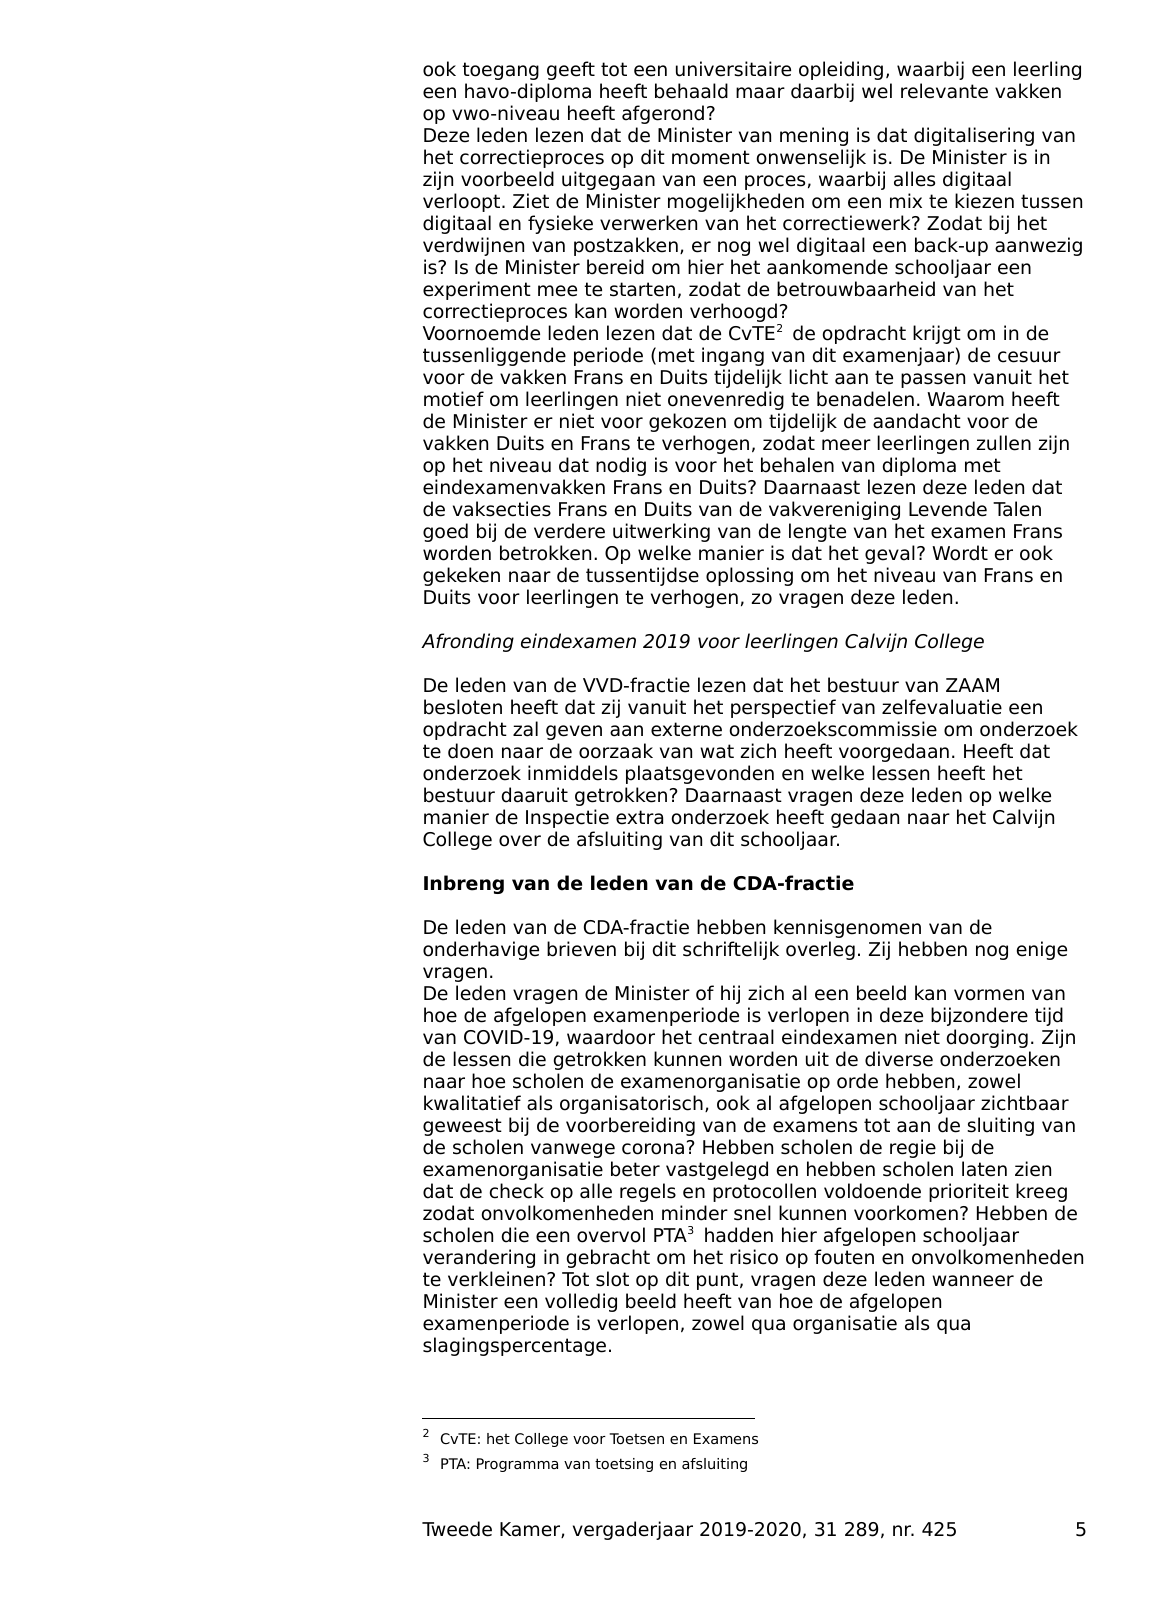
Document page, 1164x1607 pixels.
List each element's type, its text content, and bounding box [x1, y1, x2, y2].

text De leden van de CDA-fractie hebben kennisgenomen van de onderhavige brieven bij dit schriftelijk overleg. Zij hebben nog enige vragen. [422, 917, 1087, 983]
text CvTE: het College voor Toetsen en Examens [422, 1427, 1087, 1449]
text PTA: Programma van toetsing en afsluiting [422, 1452, 1087, 1474]
subtitle Afronding eindexamen 2019 voor leerlingen Calvijn College [422, 631, 1087, 653]
text Deze leden lezen dat de Minister van mening is dat digitalisering van het correctieproces op dit moment onwenselijk is. De Minister is in zijn voorbeeld uitgegaan van een proces, waarbij alles digitaal verloopt. Ziet de Minister mogelijkheden om een mix te kiezen tussen digitaal en fysieke verwerken van het correctiewerk? Zodat bij het verdwijnen van postzakken, er nog wel digitaal een back-up aanwezig is? Is de Minister bereid om hier het aankomende schooljaar een experiment mee te starten, zodat de betrouwbaarheid van het correctieproces kan worden verhoogd? [422, 125, 1087, 323]
text ook toegang geeft tot een universitaire opleiding, waarbij een leerling een havo-diploma heeft behaald maar daarbij wel relevante vakken op vwo-niveau heeft afgerond? [422, 59, 1087, 125]
text Voornoemde leden lezen dat de CvTE de opdracht krijgt om in de tussenliggende periode (met ingang van dit examenjaar) de cesuur voor de vakken Frans en Duits tijdelijk licht aan te passen vanuit het motief om leerlingen niet onevenredig te benadelen. Waarom heeft de Minister er niet voor gekozen om tijdelijk de aandacht voor de vakken Duits en Frans te verhogen, zodat meer leerlingen zullen zijn op het niveau dat nodig is voor het behalen van diploma met eindexamenvakken Frans en Duits? Daarnaast lezen deze leden dat de vaksecties Frans en Duits van de vakvereniging Levende Talen goed bij de verdere uitwerking van de lengte van het examen Frans worden betrokken. Op welke manier is dat het geval? Wordt er ook gekeken naar de tussentijdse oplossing om het niveau van Frans en Duits voor leerlingen te verhogen, zo vragen deze leden. [422, 323, 1087, 608]
text De leden van de VVD-fractie lezen dat het bestuur van ZAAM besloten heeft dat zij vanuit het perspectief van zelfevaluatie een opdracht zal geven aan externe onderzoekscommissie om onderzoek te doen naar de oorzaak van wat zich heeft voorgedaan. Heeft dat onderzoek inmiddels plaatsgevonden en welke lessen heeft het bestuur daaruit getrokken? Daarnaast vragen deze leden op welke manier de Inspectie extra onderzoek heeft gedaan naar het Calvijn College over de afsluiting van dit schooljaar. [422, 675, 1087, 851]
subtitle Inbreng van de leden van de CDA-fractie [422, 873, 1087, 895]
text De leden vragen de Minister of hij zich al een beeld kan vormen van hoe de afgelopen examenperiode is verlopen in deze bijzondere tijd van COVID-19, waardoor het centraal eindexamen niet doorging. Zijn de lessen die getrokken kunnen worden uit de diverse onderzoeken naar hoe scholen de examenorganisatie op orde hebben, zowel kwalitatief als organisatorisch, ook al afgelopen schooljaar zichtbaar geweest bij de voorbereiding van de examens tot aan de sluiting van de scholen vanwege corona? Hebben scholen de regie bij de examenorganisatie beter vastgelegd en hebben scholen laten zien dat de check op alle regels en protocollen voldoende prioriteit kreeg zodat onvolkomenheden minder snel kunnen voorkomen? Hebben de scholen die een overvol PTA hadden hier afgelopen schooljaar verandering in gebracht om het risico op fouten en onvolkomenheden te verkleinen? Tot slot op dit punt, vragen deze leden wanneer de Minister een volledig beeld heeft van hoe de afgelopen examenperiode is verlopen, zowel qua organisatie als qua slagingspercentage. [422, 983, 1087, 1357]
